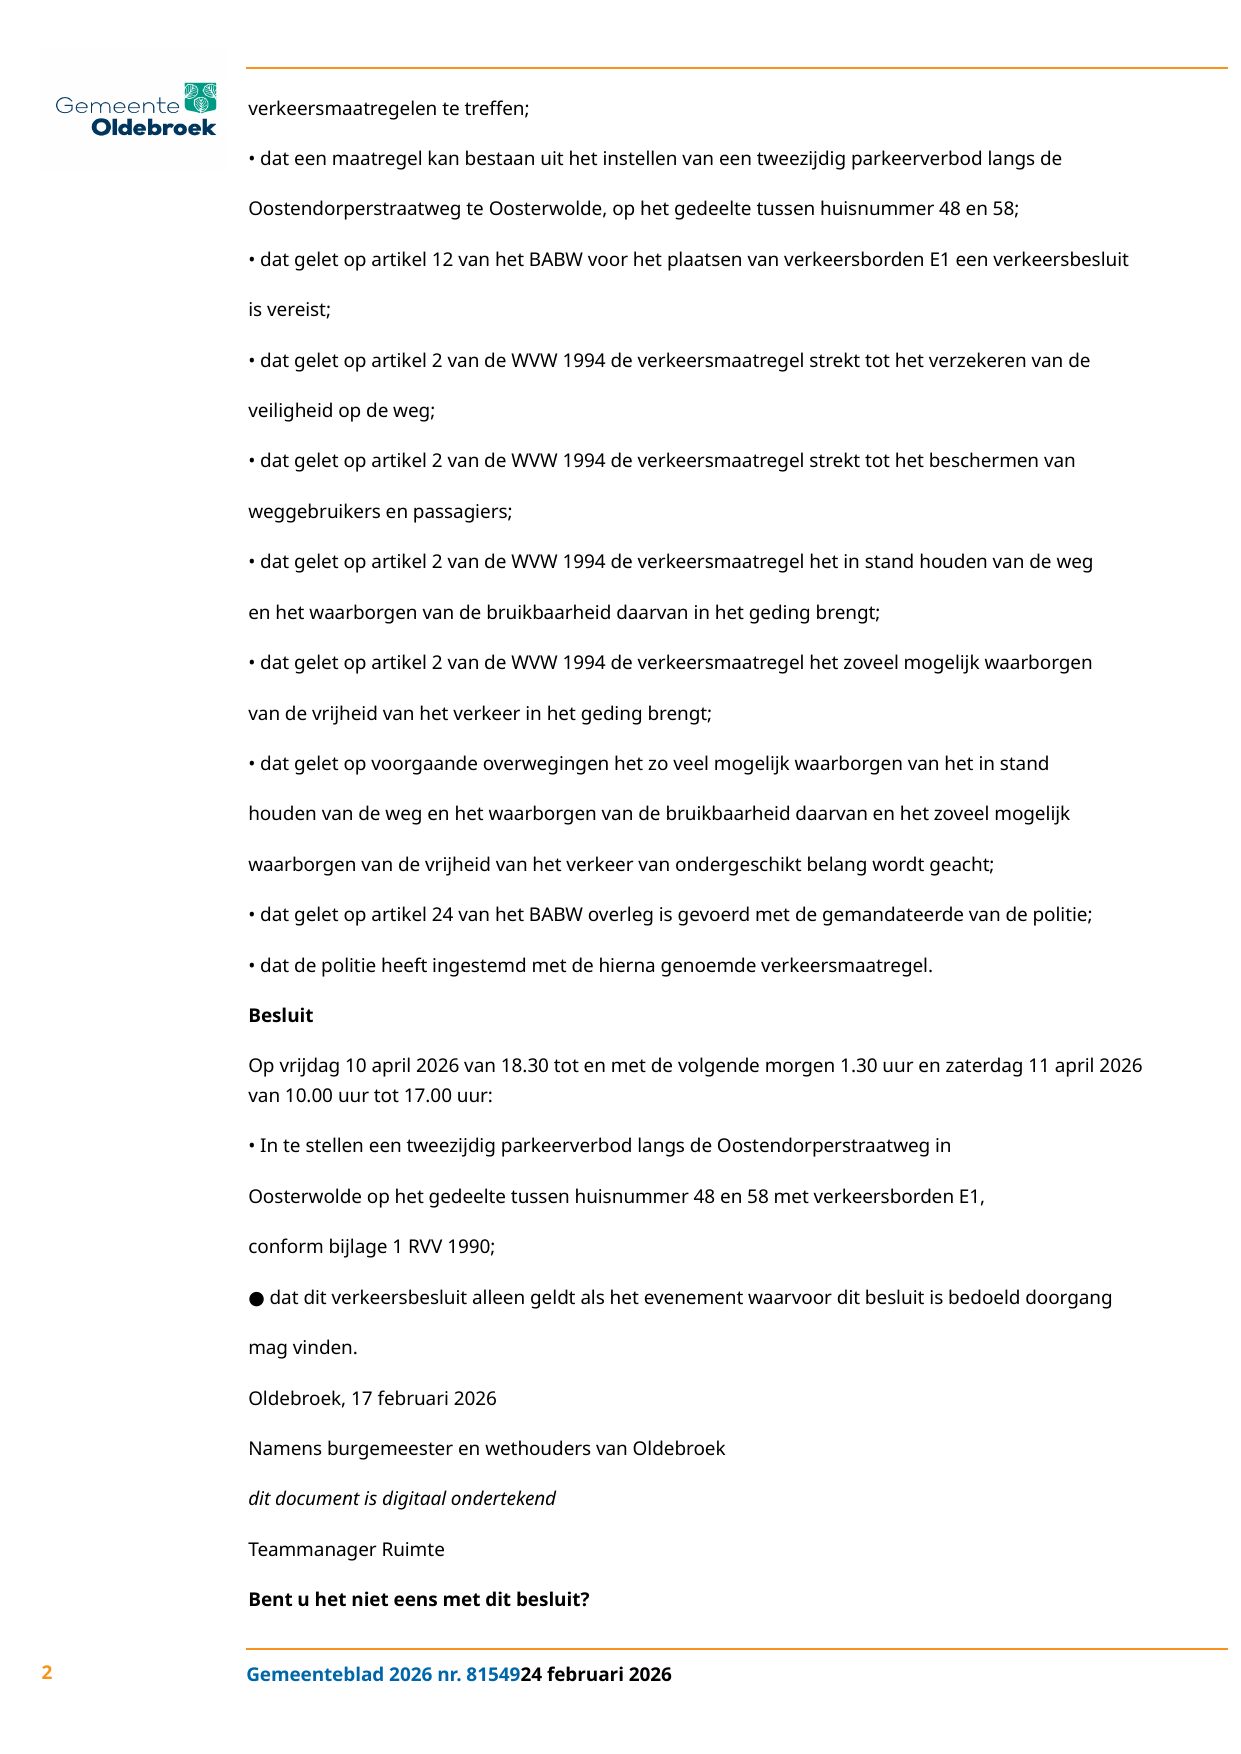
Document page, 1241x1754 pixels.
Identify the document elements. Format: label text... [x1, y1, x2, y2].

text • dat gelet op artikel 2 van de WVW 1994 de verkeersmaatregel het in stand houden van de weg [248, 548, 1152, 574]
text Oosterwolde op het gedeelte tussen huisnummer 48 en 58 met verkeersborden E1, [248, 1183, 1152, 1209]
picture [41, 47, 231, 172]
text • dat gelet op artikel 2 van de WVW 1994 de verkeersmaatregel strekt tot het verzekeren van de [248, 347, 1152, 373]
text • dat gelet op artikel 2 van de WVW 1994 de verkeersmaatregel het zoveel mogelijk waarborgen [248, 649, 1152, 675]
text Besluit [248, 1002, 1152, 1028]
text mag vinden. [248, 1334, 1152, 1360]
text • dat gelet op voorgaande overwegingen het zo veel mogelijk waarborgen van het in stand [248, 750, 1152, 776]
text • dat gelet op artikel 24 van het BABW overleg is gevoerd met de gemandateerde van de politie; [248, 901, 1152, 927]
text weggebruikers en passagiers; [248, 498, 1152, 524]
text waarborgen van de vrijheid van het verkeer van ondergeschikt belang wordt geacht; [248, 851, 1152, 877]
text Oostendorperstraatweg te Oosterwolde, op het gedeelte tussen huisnummer 48 en 58; [248, 196, 1152, 221]
text verkeersmaatregelen te treffen; [248, 95, 1152, 121]
text van de vrijheid van het verkeer in het geding brengt; [248, 700, 1152, 726]
text conform bijlage 1 RVV 1990; [248, 1233, 1152, 1259]
text ● dat dit verkeersbesluit alleen geldt als het evenement waarvoor dit besluit is bedoeld doorgang [248, 1284, 1152, 1310]
text is vereist; [248, 296, 1152, 322]
text houden van de weg en het waarborgen van de bruikbaarheid daarvan en het zoveel mogelijk [248, 801, 1152, 826]
text Bent u het niet eens met dit besluit? [248, 1586, 1152, 1612]
text veiligheid op de weg; [248, 397, 1152, 423]
text dit document is digitaal ondertekend [248, 1486, 1152, 1511]
text Namens burgemeester en wethouders van Oldebroek [248, 1435, 1152, 1461]
text • dat gelet op artikel 12 van het BABW voor het plaatsen van verkeersborden E1 een verkeersbesluit [248, 246, 1152, 272]
text • dat de politie heeft ingestemd met de hierna genoemde verkeersmaatregel. [248, 952, 1152, 978]
text • In te stellen een tweezijdig parkeerverbod langs de Oostendorperstraatweg in [248, 1133, 1152, 1158]
text en het waarborgen van de bruikbaarheid daarvan in het geding brengt; [248, 599, 1152, 625]
text Teammanager Ruimte [248, 1536, 1152, 1562]
text • dat een maatregel kan bestaan uit het instellen van een tweezijdig parkeerverbod langs de [248, 145, 1152, 171]
text • dat gelet op artikel 2 van de WVW 1994 de verkeersmaatregel strekt tot het beschermen van [248, 448, 1152, 473]
text Oldebroek, 17 februari 2026 [248, 1385, 1152, 1411]
text Op vrijdag 10 april 2026 van 18.30 tot en met de volgende morgen 1.30 uur en zaterdag 11 april 2026 van 10.00 uur tot 17.00 uur: [248, 1053, 1152, 1108]
